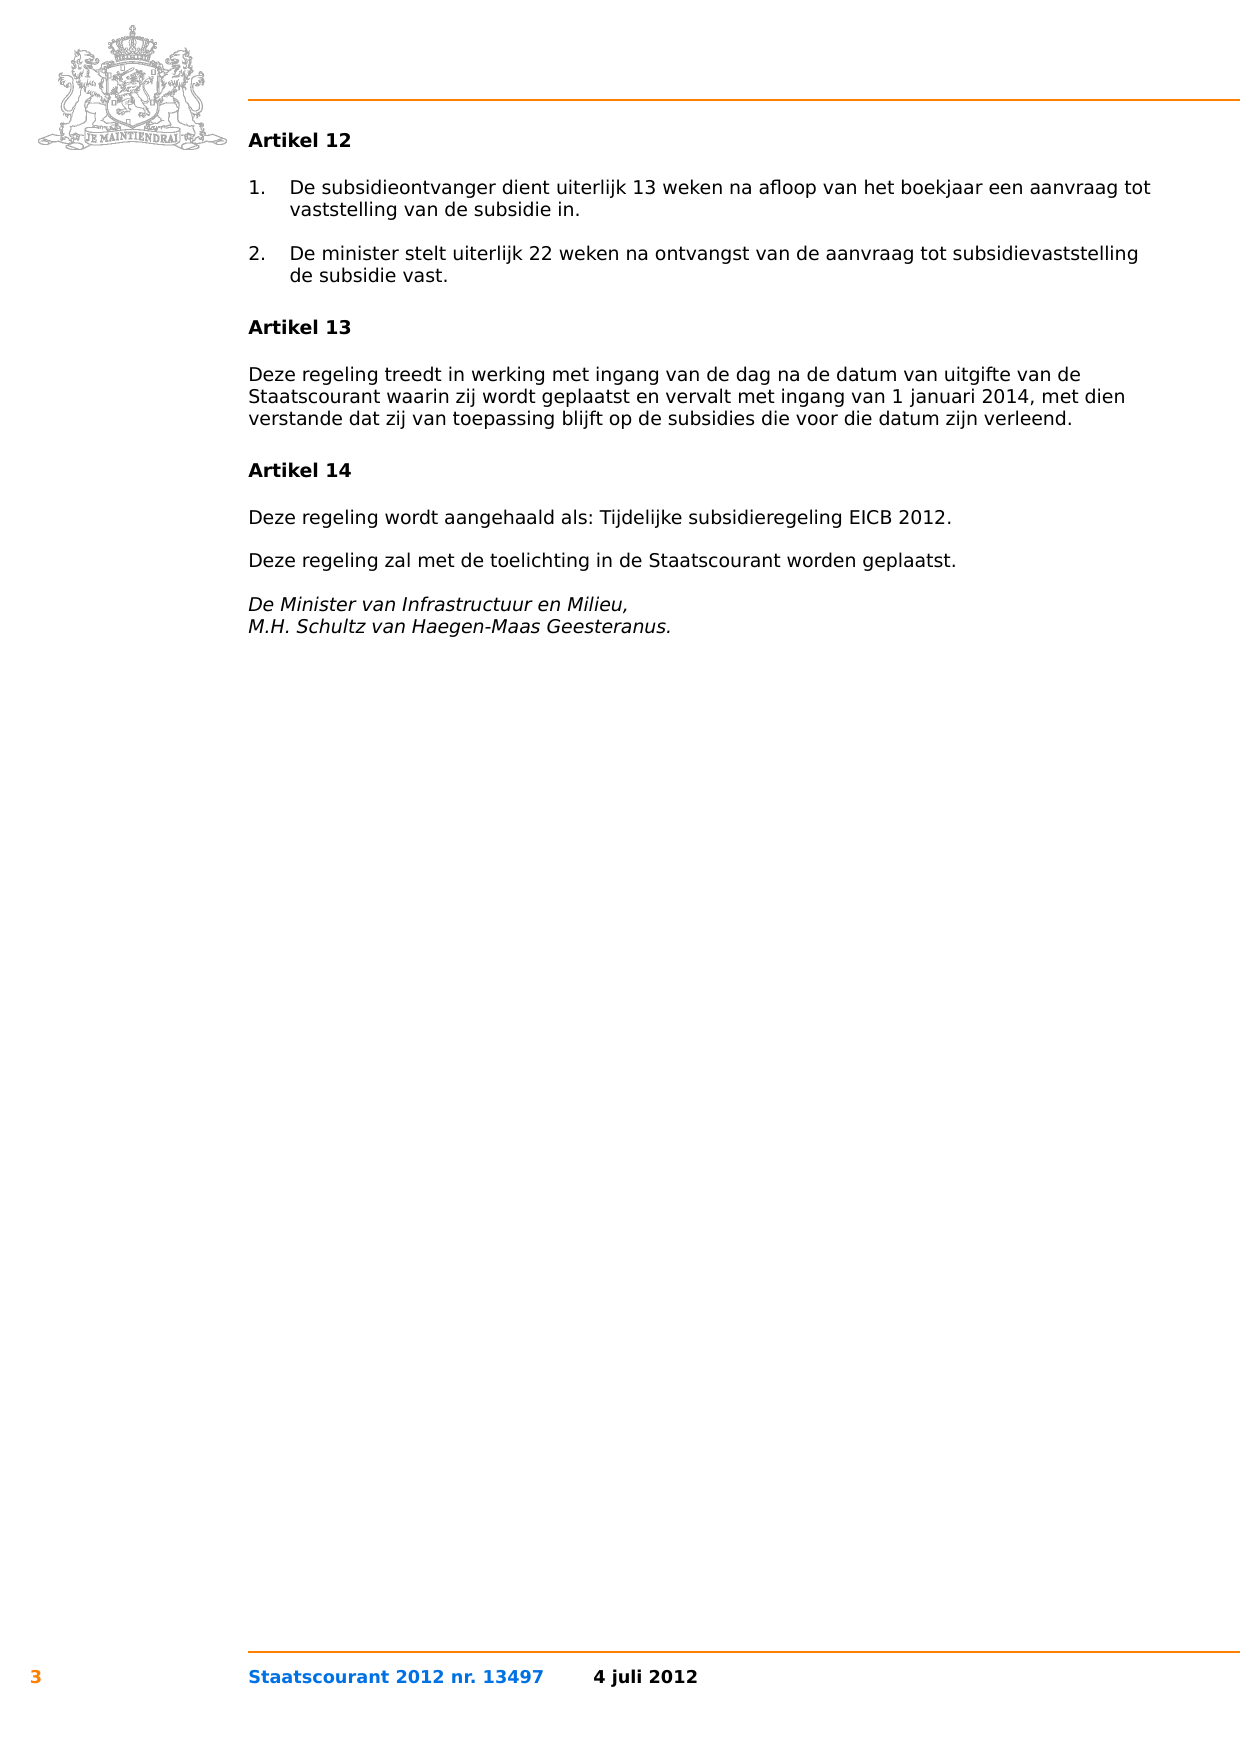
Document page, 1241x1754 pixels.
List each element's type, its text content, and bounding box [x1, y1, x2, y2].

text De Minister van Infrastructuur en Milieu, M.H. Schultz van Haegen-Maas Geesteranus. [248, 594, 1163, 638]
picture [38, 25, 227, 150]
subtitle Artikel 14 [248, 459, 1163, 482]
text 1. De subsidieontvanger dient uiterlijk 13 weken na afloop van het boekjaar een aanvraag tot vaststelling van de subsidie in. [248, 177, 1163, 221]
text 2. De minister stelt uiterlijk 22 weken na ontvangst van de aanvraag tot subsidievaststelling de subsidie vast. [248, 243, 1163, 287]
text Deze regeling wordt aangehaald als: Tijdelijke subsidieregeling EICB 2012. [248, 507, 1163, 528]
subtitle Artikel 12 [248, 130, 1163, 152]
text Deze regeling treedt in werking met ingang van de dag na de datum van uitgifte van de Staatscourant waarin zij wordt geplaatst en vervalt met ingang van 1 januari 2014, met dien verstande dat zij van toepassing blijft op de subsidies die voor die datum zijn verleend. [248, 364, 1163, 429]
text Deze regeling zal met de toelichting in de Staatscourant worden geplaatst. [248, 550, 1163, 572]
subtitle Artikel 13 [248, 317, 1163, 339]
